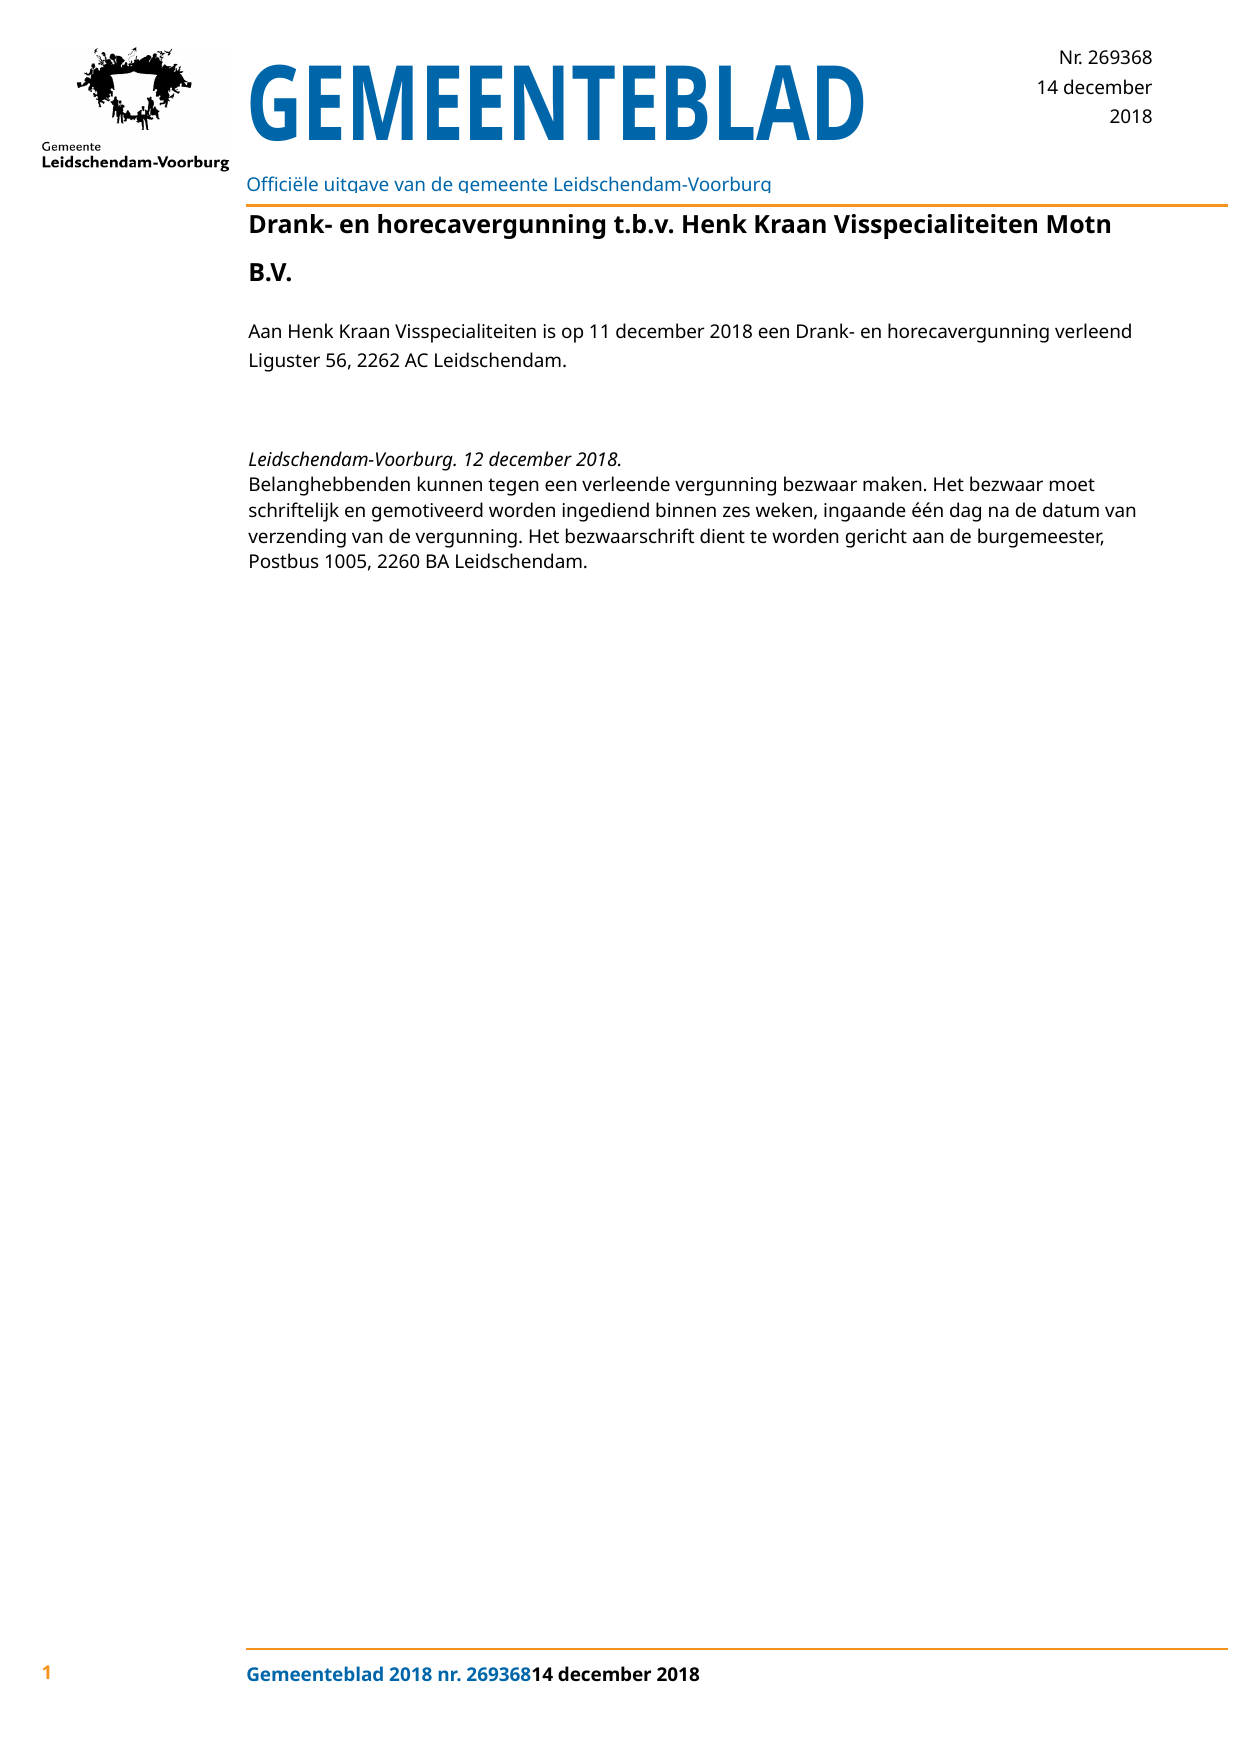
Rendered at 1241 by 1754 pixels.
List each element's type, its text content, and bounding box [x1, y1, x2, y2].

text Drank- en horecavergunning t.b.v. Henk Kraan Visspecialiteiten Motn B.V. [248, 207, 1152, 288]
text Belanghebbenden kunnen tegen een verleende vergunning bezwaar maken. Het bezwaar moet schriftelijk en gemotiveerd worden ingediend binnen zes weken, ingaande één dag na de datum van verzending van de vergunning. Het bezwaarschrift dient te worden gericht aan de burgemeester, Postbus 1005, 2260 BA Leidschendam. [248, 471, 1152, 574]
text Aan Henk Kraan Visspecialiteiten is op 11 december 2018 een Drank- en horecavergunning verleend Liguster 56, 2262 AC Leidschendam. [248, 318, 1152, 373]
picture [41, 47, 231, 172]
text Leidschendam-Voorburg. 12 december 2018. [248, 446, 1152, 471]
